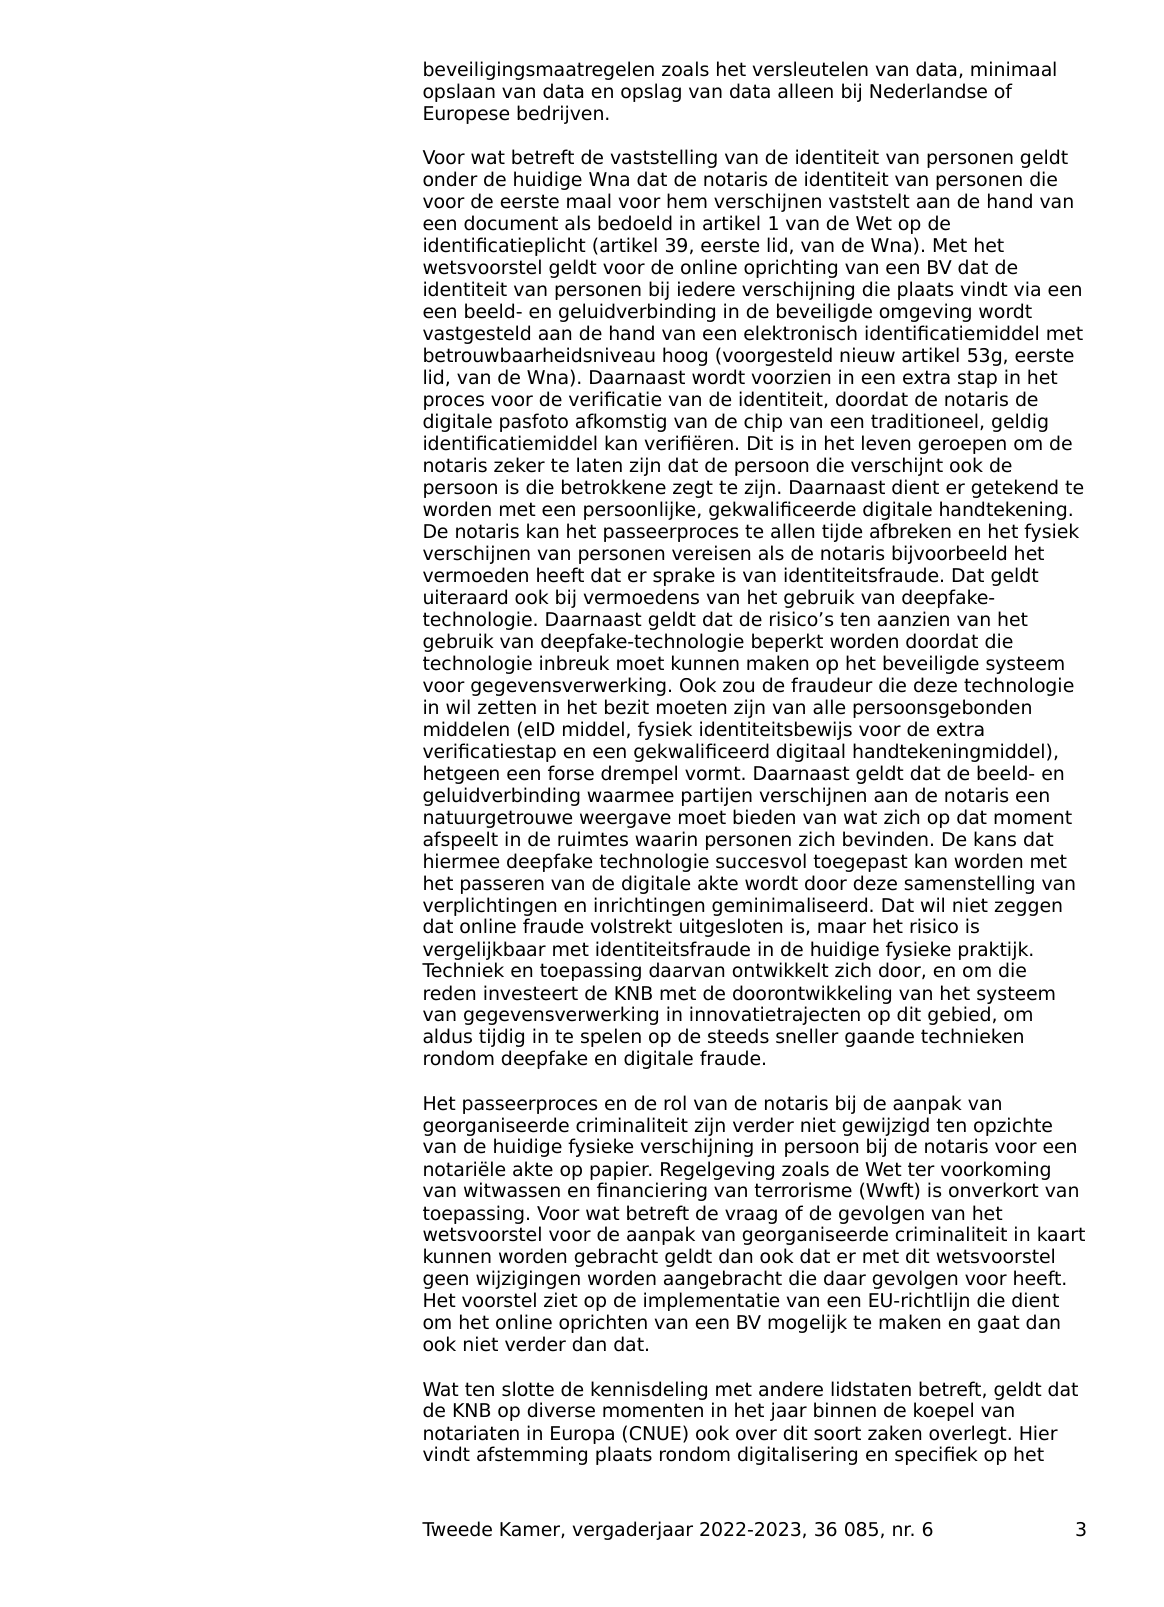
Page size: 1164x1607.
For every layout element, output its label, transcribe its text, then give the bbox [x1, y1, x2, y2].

text Voor wat betreft de vaststelling van de identiteit van personen geldt onder de huidige Wna dat de notaris de identiteit van personen die voor de eerste maal voor hem verschijnen vaststelt aan de hand van een document als bedoeld in artikel 1 van de Wet op de identificatieplicht (artikel 39, eerste lid, van de Wna). Met het wetsvoorstel geldt voor de online oprichting van een BV dat de identiteit van personen bij iedere verschijning die plaats vindt via een een beeld- en geluidverbinding in de beveiligde omgeving wordt vastgesteld aan de hand van een elektronisch identificatiemiddel met betrouwbaarheidsniveau hoog (voorgesteld nieuw artikel 53g, eerste lid, van de Wna). Daarnaast wordt voorzien in een extra stap in het proces voor de verificatie van de identiteit, doordat de notaris de digitale pasfoto afkomstig van de chip van een traditioneel, geldig identificatiemiddel kan verifiëren. Dit is in het leven geroepen om de notaris zeker te laten zijn dat de persoon die verschijnt ook de persoon is die betrokkene zegt te zijn. Daarnaast dient er getekend te worden met een persoonlijke, gekwalificeerde digitale handtekening. De notaris kan het passeerproces te allen tijde afbreken en het fysiek verschijnen van personen vereisen als de notaris bijvoorbeeld het vermoeden heeft dat er sprake is van identiteitsfraude. Dat geldt uiteraard ook bij vermoedens van het gebruik van deepfake-technologie. Daarnaast geldt dat de risico’s ten aanzien van het gebruik van deepfake-technologie beperkt worden doordat die technologie inbreuk moet kunnen maken op het beveiligde systeem voor gegevensverwerking. Ook zou de fraudeur die deze technologie in wil zetten in het bezit moeten zijn van alle persoonsgebonden middelen (eID middel, fysiek identiteitsbewijs voor de extra verificatiestap en een gekwalificeerd digitaal handtekeningmiddel), hetgeen een forse drempel vormt. Daarnaast geldt dat de beeld- en geluidverbinding waarmee partijen verschijnen aan de notaris een natuurgetrouwe weergave moet bieden van wat zich op dat moment afspeelt in de ruimtes waarin personen zich bevinden. De kans dat hiermee deepfake technologie succesvol toegepast kan worden met het passeren van de digitale akte wordt door deze samenstelling van verplichtingen en inrichtingen geminimaliseerd. Dat wil niet zeggen dat online fraude volstrekt uitgesloten is, maar het risico is vergelijkbaar met identiteitsfraude in de huidige fysieke praktijk. Techniek en toepassing daarvan ontwikkelt zich door, en om die reden investeert de KNB met de doorontwikkeling van het systeem van gegevensverwerking in innovatietrajecten op dit gebied, om aldus tijdig in te spelen op de steeds sneller gaande technieken rondom deepfake en digitale fraude. [422, 147, 1087, 1070]
text beveiligingsmaatregelen zoals het versleutelen van data, minimaal opslaan van data en opslag van data alleen bij Nederlandse of Europese bedrijven. [422, 59, 1087, 125]
text Wat ten slotte de kennisdeling met andere lidstaten betreft, geldt dat de KNB op diverse momenten in het jaar binnen de koepel van notariaten in Europa (CNUE) ook over dit soort zaken overlegt. Hier vindt afstemming plaats rondom digitalisering en specifiek op het [422, 1378, 1087, 1466]
text Het passeerproces en de rol van de notaris bij de aanpak van georganiseerde criminaliteit zijn verder niet gewijzigd ten opzichte van de huidige fysieke verschijning in persoon bij de notaris voor een notariële akte op papier. Regelgeving zoals de Wet ter voorkoming van witwassen en financiering van terrorisme (Wwft) is onverkort van toepassing. Voor wat betreft de vraag of de gevolgen van het wetsvoorstel voor de aanpak van georganiseerde criminaliteit in kaart kunnen worden gebracht geldt dan ook dat er met dit wetsvoorstel geen wijzigingen worden aangebracht die daar gevolgen voor heeft. Het voorstel ziet op de implementatie van een EU-richtlijn die dient om het online oprichten van een BV mogelijk te maken en gaat dan ook niet verder dan dat. [422, 1092, 1087, 1356]
